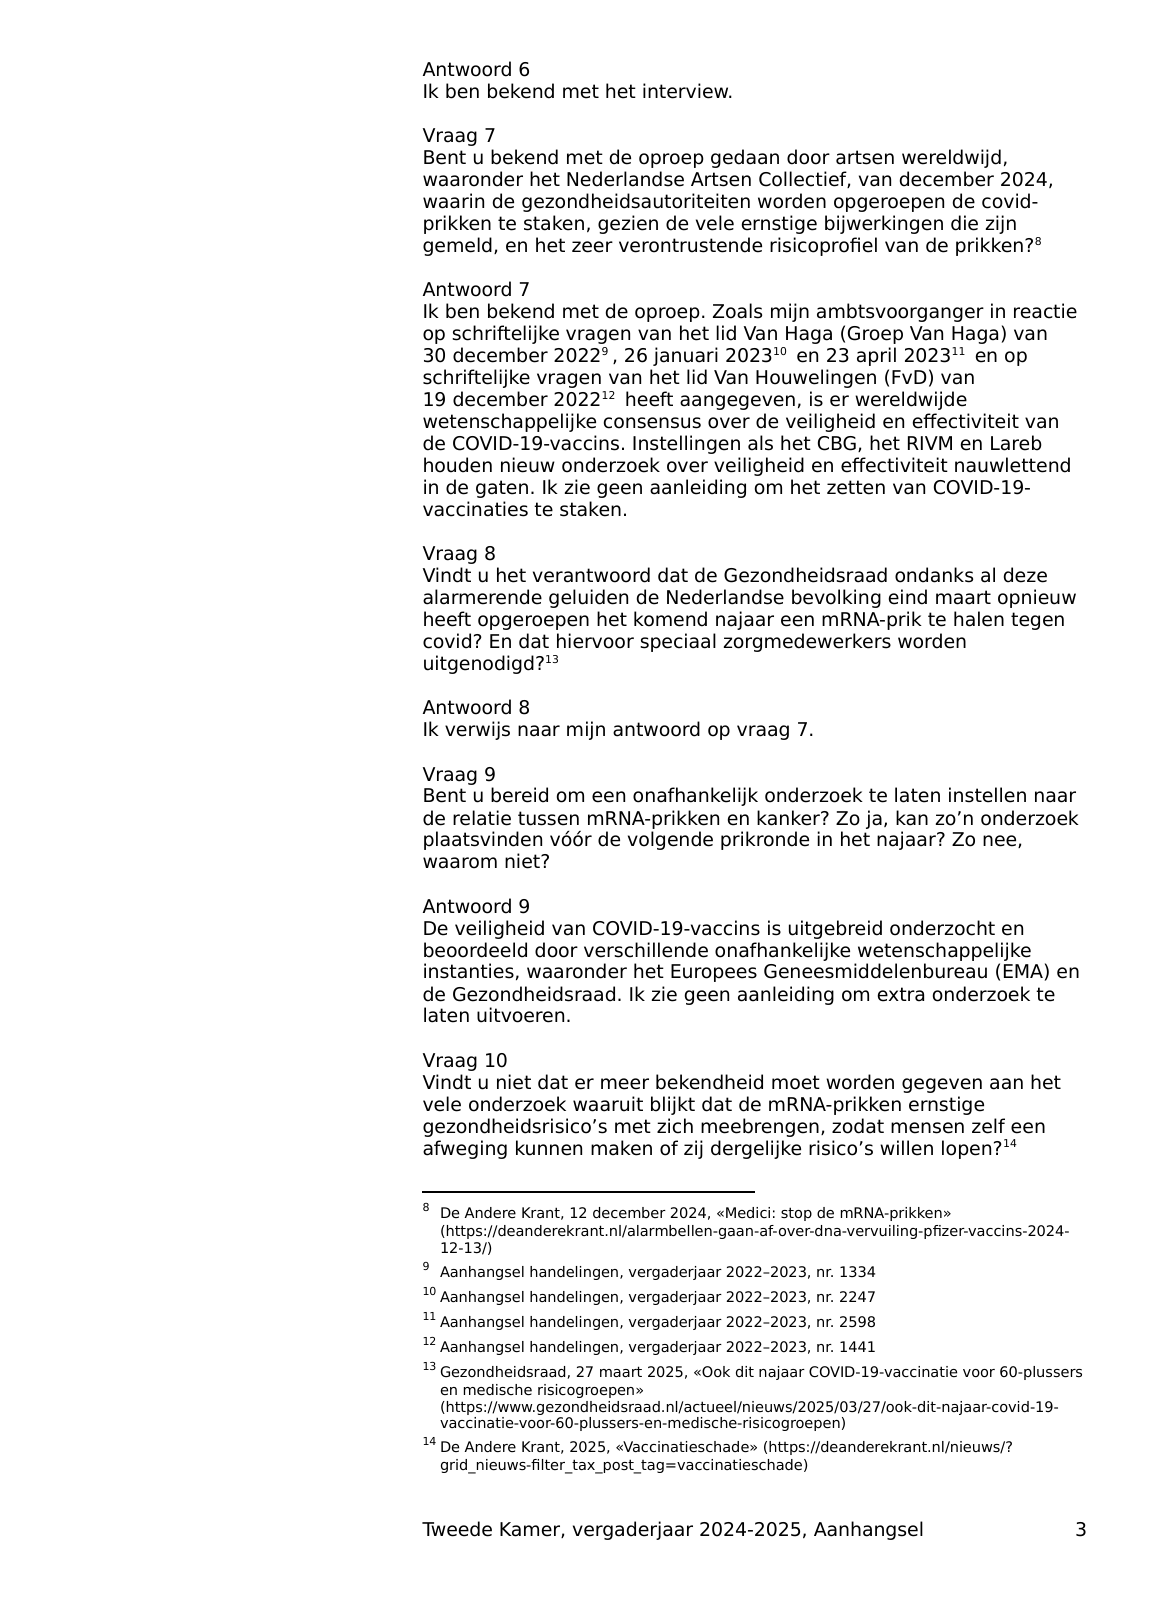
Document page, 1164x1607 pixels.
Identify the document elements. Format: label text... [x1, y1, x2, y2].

text Aanhangsel handelingen, vergaderjaar 2022–2023, nr. 2247 [422, 1285, 1087, 1307]
text Antwoord 6 [422, 59, 1087, 81]
text Bent u bekend met de oproep gedaan door artsen wereldwijd, waaronder het Nederlandse Artsen Collectief, van december 2024, waarin de gezondheidsautoriteiten worden opgeroepen de covid-prikken te staken, gezien de vele ernstige bijwerkingen die zijn gemeld, en het zeer verontrustende risicoprofiel van de prikken? [422, 147, 1087, 257]
text Ik ben bekend met de oproep. Zoals mijn ambtsvoorganger in reactie op schriftelijke vragen van het lid Van Haga (Groep Van Haga) van 30 december 2022, 26 januari 2023 en 23 april 2023 en op schriftelijke vragen van het lid Van Houwelingen (FvD) van 19 december 2022 heeft aangegeven, is er wereldwijde wetenschappelijke consensus over de veiligheid en effectiviteit van de COVID-19-vaccins. Instellingen als het CBG, het RIVM en Lareb houden nieuw onderzoek over veiligheid en effectiviteit nauwlettend in de gaten. Ik zie geen aanleiding om het zetten van COVID-19-vaccinaties te staken. [422, 301, 1087, 521]
text Ik ben bekend met het interview. [422, 81, 1087, 103]
text De veiligheid van COVID-19-vaccins is uitgebreid onderzocht en beoordeeld door verschillende onafhankelijke wetenschappelijke instanties, waaronder het Europees Geneesmiddelenbureau (EMA) en de Gezondheidsraad. Ik zie geen aanleiding om extra onderzoek te laten uitvoeren. [422, 917, 1087, 1027]
text Gezondheidsraad, 27 maart 2025, «Ook dit najaar COVID-19-vaccinatie voor 60-plussers en medische risicogroepen» (https://www.gezondheidsraad.nl/actueel/nieuws/2025/03/27/ook-dit-najaar-covid-19-vaccinatie-voor-60-plussers-en-medische-risicogroepen) [422, 1360, 1087, 1432]
text Ik verwijs naar mijn antwoord op vraag 7. [422, 719, 1087, 741]
text Bent u bereid om een onafhankelijk onderzoek te laten instellen naar de relatie tussen mRNA-prikken en kanker? Zo ja, kan zo’n onderzoek plaatsvinden vóór de volgende prikronde in het najaar? Zo nee, waarom niet? [422, 785, 1087, 873]
text Vraag 8 [422, 543, 1087, 565]
text Vraag 10 [422, 1049, 1087, 1072]
text Aanhangsel handelingen, vergaderjaar 2022–2023, nr. 1334 [422, 1260, 1087, 1282]
text Antwoord 8 [422, 697, 1087, 719]
text Vindt u niet dat er meer bekendheid moet worden gegeven aan het vele onderzoek waaruit blijkt dat de mRNA-prikken ernstige gezondheidsrisico’s met zich meebrengen, zodat mensen zelf een afweging kunnen maken of zij dergelijke risico’s willen lopen? [422, 1072, 1087, 1159]
text Vraag 9 [422, 763, 1087, 785]
text Vraag 7 [422, 125, 1087, 147]
text Antwoord 9 [422, 896, 1087, 917]
text De Andere Krant, 2025, «Vaccinatieschade» (https://deanderekrant.nl/nieuws/?grid_nieuws-filter_tax_post_tag=vaccinatieschade) [422, 1435, 1087, 1474]
text Vindt u het verantwoord dat de Gezondheidsraad ondanks al deze alarmerende geluiden de Nederlandse bevolking eind maart opnieuw heeft opgeroepen het komend najaar een mRNA-prik te halen tegen covid? En dat hiervoor speciaal zorgmedewerkers worden uitgenodigd? [422, 565, 1087, 675]
text Antwoord 7 [422, 279, 1087, 301]
text Aanhangsel handelingen, vergaderjaar 2022–2023, nr. 1441 [422, 1335, 1087, 1357]
text Aanhangsel handelingen, vergaderjaar 2022–2023, nr. 2598 [422, 1310, 1087, 1332]
text De Andere Krant, 12 december 2024, «Medici: stop de mRNA-prikken» (https://deanderekrant.nl/alarmbellen-gaan-af-over-dna-vervuiling-pfizer-vaccins-2024-12-13/) [422, 1201, 1087, 1257]
